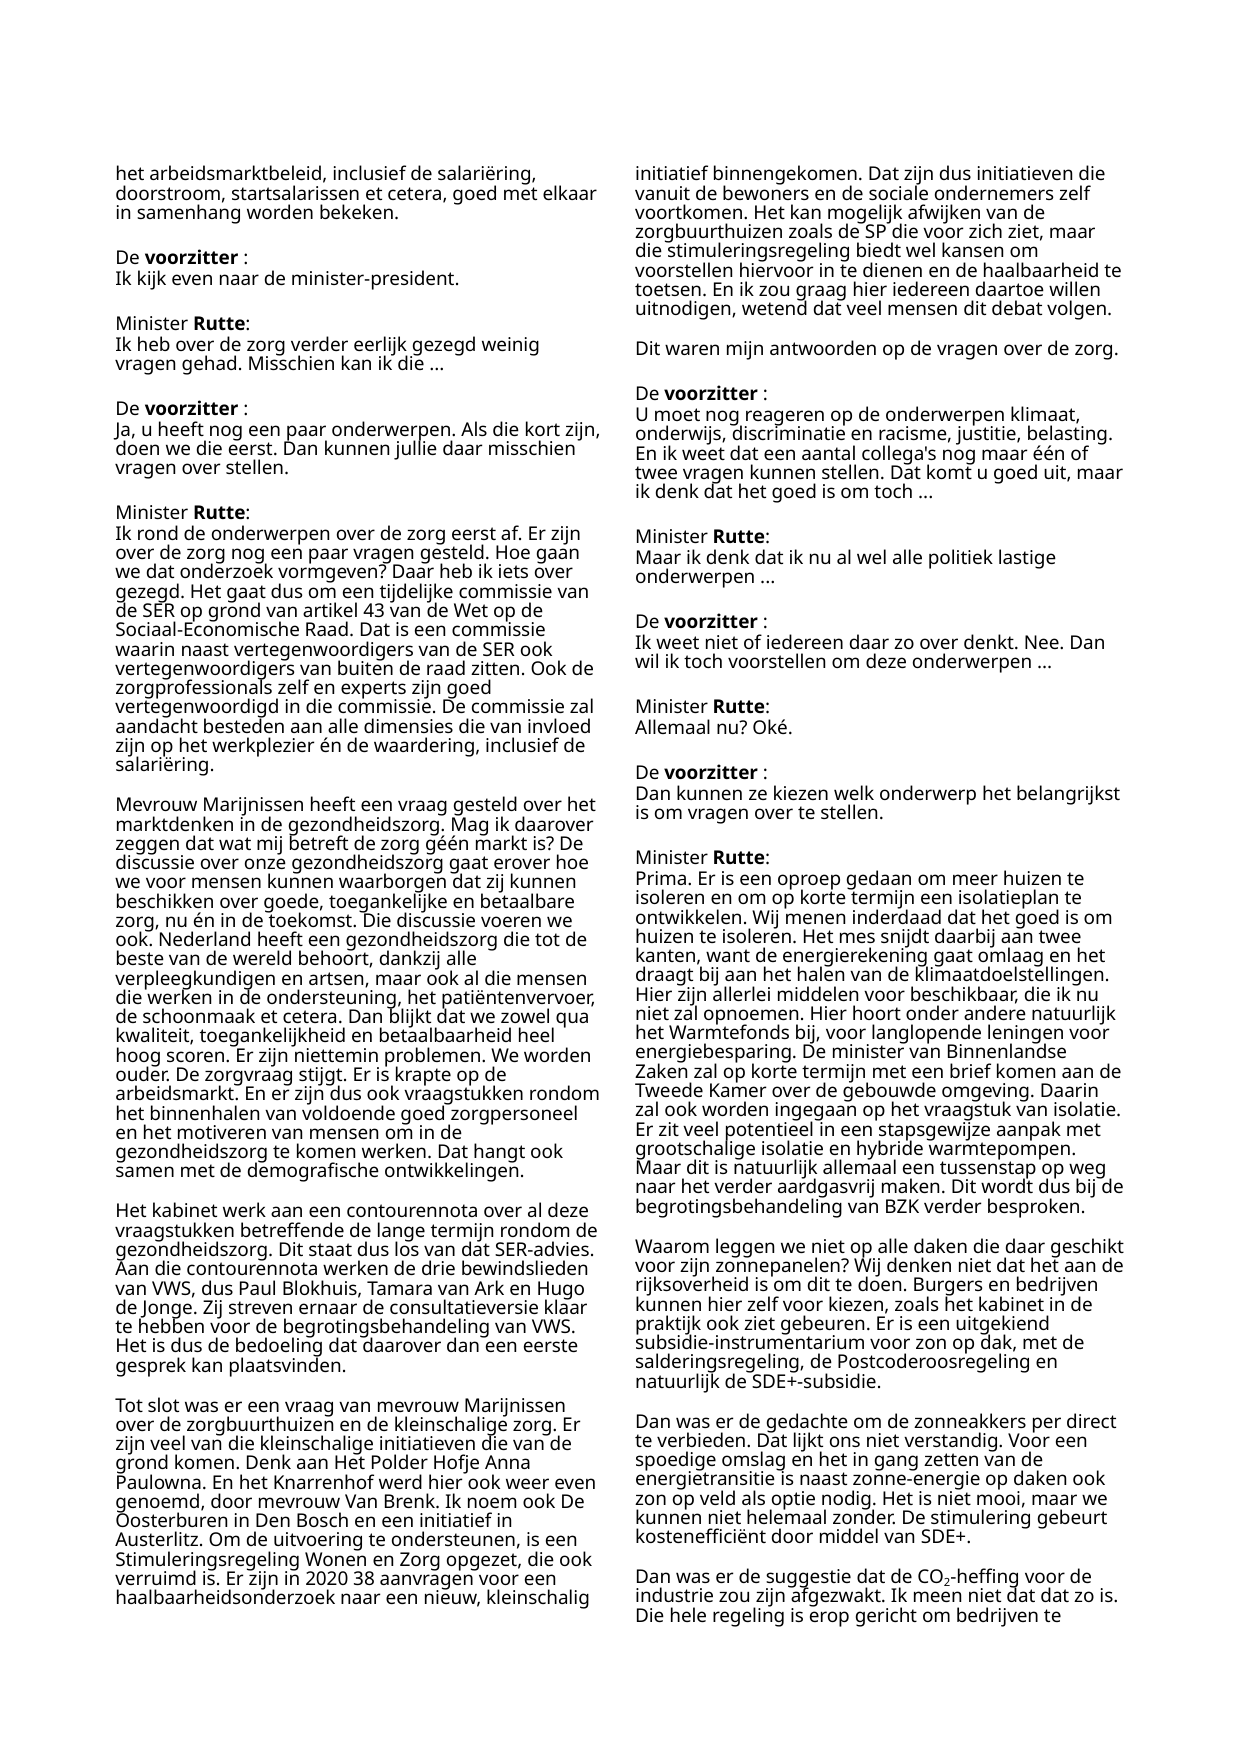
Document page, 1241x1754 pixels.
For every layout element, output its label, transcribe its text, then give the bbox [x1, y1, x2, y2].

text Minister Rutte: [635, 523, 1125, 549]
text Maar ik denk dat ik nu al wel alle politiek lastige onderwerpen ... [635, 549, 1125, 587]
text De voorzitter : [115, 395, 605, 421]
text Dan kunnen ze kiezen welk onderwerp het belangrijkst is om vragen over te stellen. [635, 785, 1125, 823]
text Minister Rutte: [635, 844, 1125, 870]
text Ik rond de onderwerpen over de zorg eerst af. Er zijn over de zorg nog een paar vragen gesteld. Hoe gaan we dat onderzoek vormgeven? Daar heb ik iets over gezegd. Het gaat dus om een tijdelijke commissie van de SER op grond van artikel 43 van de Wet op de Sociaal-Economische Raad. Dat is een commissie waarin naast vertegenwoordigers van de SER ook vertegenwoordigers van buiten de raad zitten. Ook de zorgprofessionals zelf en experts zijn goed vertegenwoordigd in die commissie. De commissie zal aandacht besteden aan alle dimensies die van invloed zijn op het werkplezier én de waardering, inclusief de salariëring. [115, 525, 605, 776]
text De voorzitter : [115, 244, 605, 270]
text Ja, u heeft nog een paar onderwerpen. Als die kort zijn, doen we die eerst. Dan kunnen jullie daar misschien vragen over stellen. [115, 421, 605, 478]
text initiatief binnengekomen. Dat zijn dus initiatieven die vanuit de bewoners en de sociale ondernemers zelf voortkomen. Het kan mogelijk afwijken van de zorgbuurthuizen zoals de SP die voor zich ziet, maar die stimuleringsregeling biedt wel kansen om voorstellen hiervoor in te dienen en de haalbaarheid te toetsen. En ik zou graag hier iedereen daartoe willen uitnodigen, wetend dat veel mensen dit debat volgen. [635, 165, 1125, 319]
text Het kabinet werk aan een contourennota over al deze vraagstukken betreffende de lange termijn rondom de gezondheidszorg. Dit staat dus los van dat SER-advies. Aan die contourennota werken de drie bewindslieden van VWS, dus Paul Blokhuis, Tamara van Ark en Hugo de Jonge. Zij streven ernaar de consultatieversie klaar te hebben voor de begrotingsbehandeling van VWS. Het is dus de bedoeling dat daarover dan een eerste gesprek kan plaatsvinden. [115, 1202, 605, 1376]
text Minister Rutte: [115, 310, 605, 336]
text Allemaal nu? Oké. [635, 719, 1125, 738]
text Minister Rutte: [635, 693, 1125, 719]
text De voorzitter : [635, 380, 1125, 406]
text Prima. Er is een oproep gedaan om meer huizen te isoleren en om op korte termijn een isolatieplan te ontwikkelen. Wij menen inderdaad dat het goed is om huizen te isoleren. Het mes snijdt daarbij aan twee kanten, want de energierekening gaat omlaag en het draagt bij aan het halen van de klimaatdoelstellingen. Hier zijn allerlei middelen voor beschikbaar, die ik nu niet zal opnoemen. Hier hoort onder andere natuurlijk het Warmtefonds bij, voor langlopende leningen voor energiebesparing. De minister van Binnenlandse Zaken zal op korte termijn met een brief komen aan de Tweede Kamer over de gebouwde omgeving. Daarin zal ook worden ingegaan op het vraagstuk van isolatie. Er zit veel potentieel in een stapsgewijze aanpak met grootschalige isolatie en hybride warmtepompen. Maar dit is natuurlijk allemaal een tussenstap op weg naar het verder aardgasvrij maken. Dit wordt dus bij de begrotingsbehandeling van BZK verder besproken. [635, 870, 1125, 1217]
text Ik kijk even naar de minister-president. [115, 270, 605, 289]
text Dit waren mijn antwoorden op de vragen over de zorg. [635, 340, 1125, 359]
text Tot slot was er een vraag van mevrouw Marijnissen over de zorgbuurthuizen en de kleinschalige zorg. Er zijn veel van die kleinschalige initiatieven die van de grond komen. Denk aan Het Polder Hofje Anna Paulowna. En het Knarrenhof werd hier ook weer even genoemd, door mevrouw Van Brenk. Ik noem ook De Oosterburen in Den Bosch en een initiatief in Austerlitz. Om de uitvoering te ondersteunen, is een Stimuleringsregeling Wonen en Zorg opgezet, die ook verruimd is. Er zijn in 2020 38 aanvragen voor een haalbaarheidsonderzoek naar een nieuw, kleinschalig [115, 1397, 605, 1608]
text De voorzitter : [635, 759, 1125, 785]
text Minister Rutte: [115, 499, 605, 525]
text Ik weet niet of iedereen daar zo over denkt. Nee. Dan wil ik toch voorstellen om deze onderwerpen ... [635, 634, 1125, 673]
text Waarom leggen we niet op alle daken die daar geschikt voor zijn zonnepanelen? Wij denken niet dat het aan de rijksoverheid is om dit te doen. Burgers en bedrijven kunnen hier zelf voor kiezen, zoals het kabinet in de praktijk ook ziet gebeuren. Er is een uitgekiend subsidie-instrumentarium voor zon op dak, met de salderingsregeling, de Postcoderoosregeling en natuurlijk de SDE+-subsidie. [635, 1238, 1125, 1392]
text Dan was er de gedachte om de zonneakkers per direct te verbieden. Dat lijkt ons niet verstandig. Voor een spoedige omslag en het in gang zetten van de energietransitie is naast zonne-energie op daken ook zon op veld als optie nodig. Het is niet mooi, maar we kunnen niet helemaal zonder. De stimulering gebeurt kostenefficiënt door middel van SDE+. [635, 1413, 1125, 1547]
text Dan was er de suggestie dat de CO2-heffing voor de industrie zou zijn afgezwakt. Ik meen niet dat dat zo is. Die hele regeling is erop gericht om bedrijven te [635, 1568, 1125, 1626]
text Mevrouw Marijnissen heeft een vraag gesteld over het marktdenken in de gezondheidszorg. Mag ik daarover zeggen dat wat mij betreft de zorg géén markt is? De discussie over onze gezondheidszorg gaat erover hoe we voor mensen kunnen waarborgen dat zij kunnen beschikken over goede, toegankelijke en betaalbare zorg, nu én in de toekomst. Die discussie voeren we ook. Nederland heeft een gezondheidszorg die tot de beste van de wereld behoort, dankzij alle verpleegkundigen en artsen, maar ook al die mensen die werken in de ondersteuning, het patiëntenvervoer, de schoonmaak et cetera. Dan blijkt dat we zowel qua kwaliteit, toegankelijkheid en betaalbaarheid heel hoog scoren. Er zijn niettemin problemen. We worden ouder. De zorgvraag stijgt. Er is krapte op de arbeidsmarkt. En er zijn dus ook vraagstukken rondom het binnenhalen van voldoende goed zorgpersoneel en het motiveren van mensen om in de gezondheidszorg te komen werken. Dat hangt ook samen met de demografische ontwikkelingen. [115, 796, 605, 1182]
text U moet nog reageren op de onderwerpen klimaat, onderwijs, discriminatie en racisme, justitie, belasting. En ik weet dat een aantal collega's nog maar één of twee vragen kunnen stellen. Dat komt u goed uit, maar ik denk dat het goed is om toch ... [635, 406, 1125, 502]
text De voorzitter : [635, 608, 1125, 634]
text het arbeidsmarktbeleid, inclusief de salariëring, doorstroom, startsalarissen et cetera, goed met elkaar in samenhang worden bekeken. [115, 165, 605, 223]
text Ik heb over de zorg verder eerlijk gezegd weinig vragen gehad. Misschien kan ik die ... [115, 336, 605, 374]
